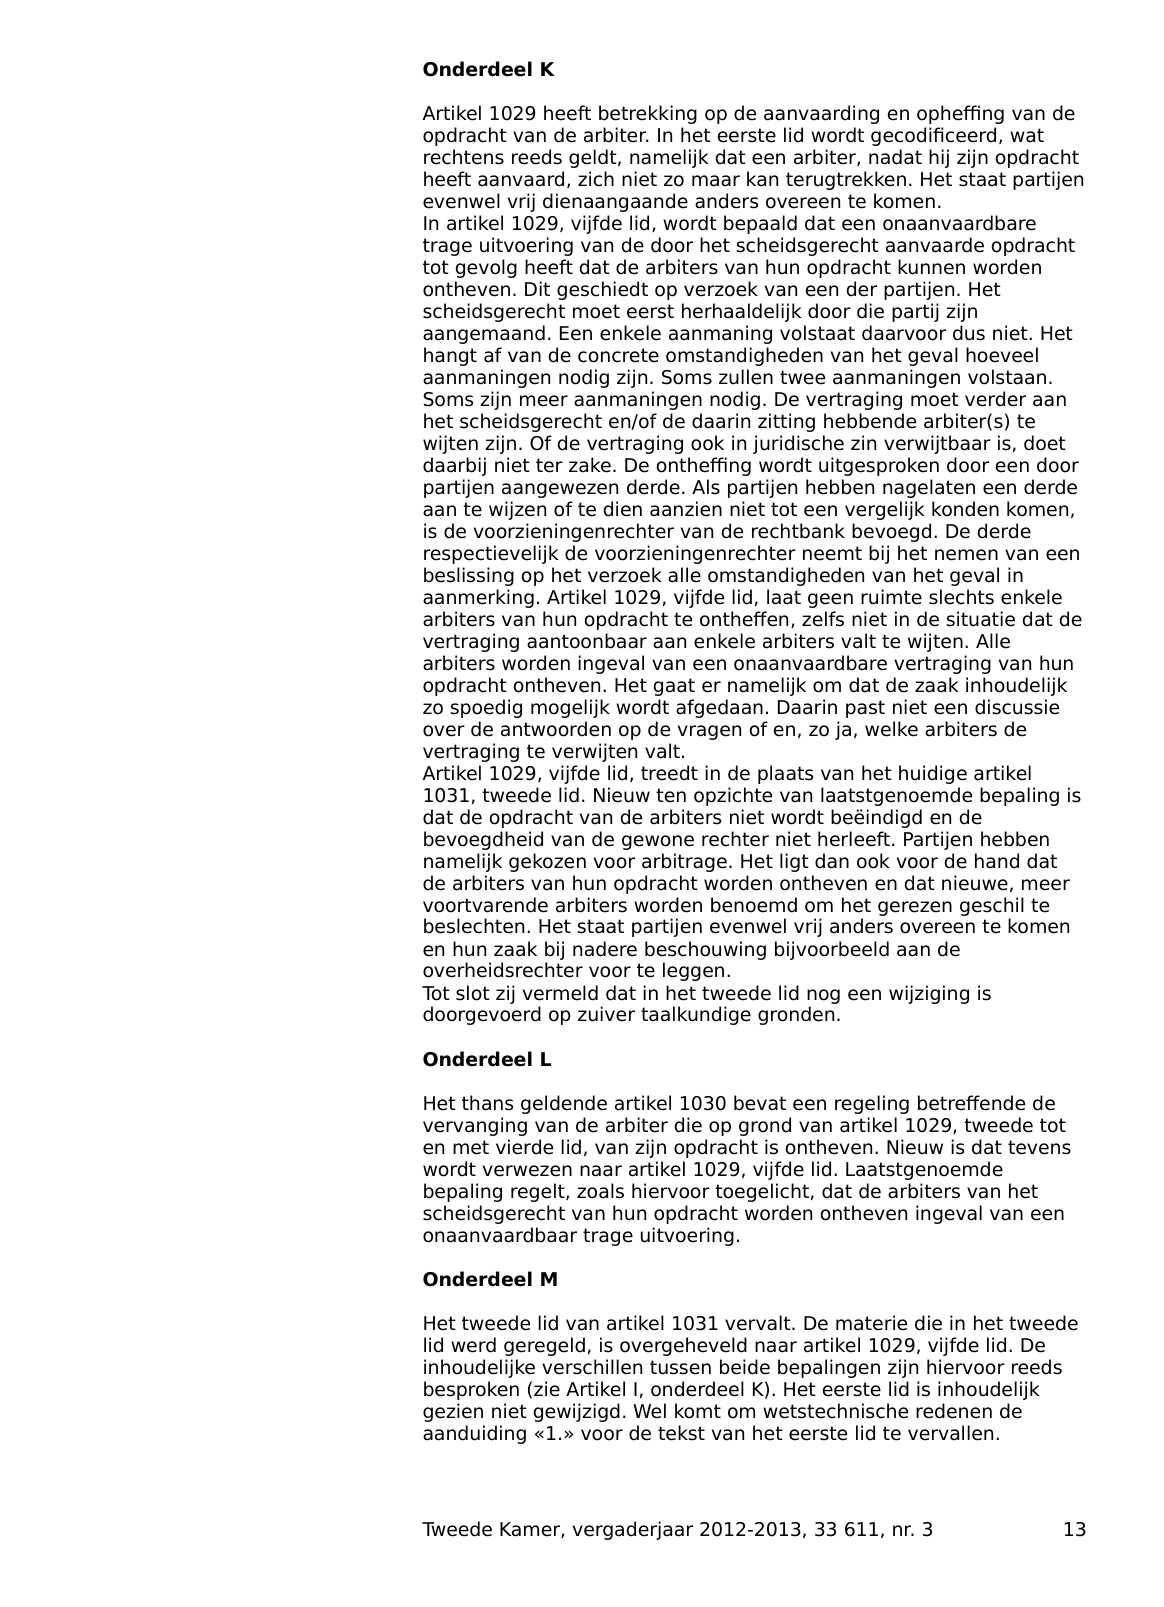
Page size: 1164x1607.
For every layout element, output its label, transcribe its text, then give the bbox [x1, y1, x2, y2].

subtitle Onderdeel L [422, 1048, 1087, 1071]
text Het tweede lid van artikel 1031 vervalt. De materie die in het tweede lid werd geregeld, is overgeheveld naar artikel 1029, vijfde lid. De inhoudelijke verschillen tussen beide bepalingen zijn hiervoor reeds besproken (zie Artikel I, onderdeel K). Het eerste lid is inhoudelijk gezien niet gewijzigd. Wel komt om wetstechnische redenen de aanduiding «1.» voor de tekst van het eerste lid te vervallen. [422, 1313, 1087, 1445]
text Artikel 1029 heeft betrekking op de aanvaarding en opheffing van de opdracht van de arbiter. In het eerste lid wordt gecodificeerd, wat rechtens reeds geldt, namelijk dat een arbiter, nadat hij zijn opdracht heeft aanvaard, zich niet zo maar kan terugtrekken. Het staat partijen evenwel vrij dienaangaande anders overeen te komen. [422, 103, 1087, 213]
text Artikel 1029, vijfde lid, treedt in de plaats van het huidige artikel 1031, tweede lid. Nieuw ten opzichte van laatstgenoemde bepaling is dat de opdracht van de arbiters niet wordt beëindigd en de bevoegdheid van de gewone rechter niet herleeft. Partijen hebben namelijk gekozen voor arbitrage. Het ligt dan ook voor de hand dat de arbiters van hun opdracht worden ontheven en dat nieuwe, meer voortvarende arbiters worden benoemd om het gerezen geschil te beslechten. Het staat partijen evenwel vrij anders overeen te komen en hun zaak bij nadere beschouwing bijvoorbeeld aan de overheidsrechter voor te leggen. [422, 763, 1087, 982]
subtitle Onderdeel M [422, 1269, 1087, 1291]
subtitle Onderdeel K [422, 59, 1087, 81]
text Tot slot zij vermeld dat in het tweede lid nog een wijziging is doorgevoerd op zuiver taalkundige gronden. [422, 982, 1087, 1026]
text Het thans geldende artikel 1030 bevat een regeling betreffende de vervanging van de arbiter die op grond van artikel 1029, tweede tot en met vierde lid, van zijn opdracht is ontheven. Nieuw is dat tevens wordt verwezen naar artikel 1029, vijfde lid. Laatstgenoemde bepaling regelt, zoals hiervoor toegelicht, dat de arbiters van het scheidsgerecht van hun opdracht worden ontheven ingeval van een onaanvaardbaar trage uitvoering. [422, 1093, 1087, 1247]
text In artikel 1029, vijfde lid, wordt bepaald dat een onaanvaardbare trage uitvoering van de door het scheidsgerecht aanvaarde opdracht tot gevolg heeft dat de arbiters van hun opdracht kunnen worden ontheven. Dit geschiedt op verzoek van een der partijen. Het scheidsgerecht moet eerst herhaaldelijk door die partij zijn aangemaand. Een enkele aanmaning volstaat daarvoor dus niet. Het hangt af van de concrete omstandigheden van het geval hoeveel aanmaningen nodig zijn. Soms zullen twee aanmaningen volstaan. Soms zijn meer aanmaningen nodig. De vertraging moet verder aan het scheidsgerecht en/of de daarin zitting hebbende arbiter(s) te wijten zijn. Of de vertraging ook in juridische zin verwijtbaar is, doet daarbij niet ter zake. De ontheffing wordt uitgesproken door een door partijen aangewezen derde. Als partijen hebben nagelaten een derde aan te wijzen of te dien aanzien niet tot een vergelijk konden komen, is de voorzieningenrechter van de rechtbank bevoegd. De derde respectievelijk de voorzieningenrechter neemt bij het nemen van een beslissing op het verzoek alle omstandigheden van het geval in aanmerking. Artikel 1029, vijfde lid, laat geen ruimte slechts enkele arbiters van hun opdracht te ontheffen, zelfs niet in de situatie dat de vertraging aantoonbaar aan enkele arbiters valt te wijten. Alle arbiters worden ingeval van een onaanvaardbare vertraging van hun opdracht ontheven. Het gaat er namelijk om dat de zaak inhoudelijk zo spoedig mogelijk wordt afgedaan. Daarin past niet een discussie over de antwoorden op de vragen of en, zo ja, welke arbiters de vertraging te verwijten valt. [422, 213, 1087, 763]
